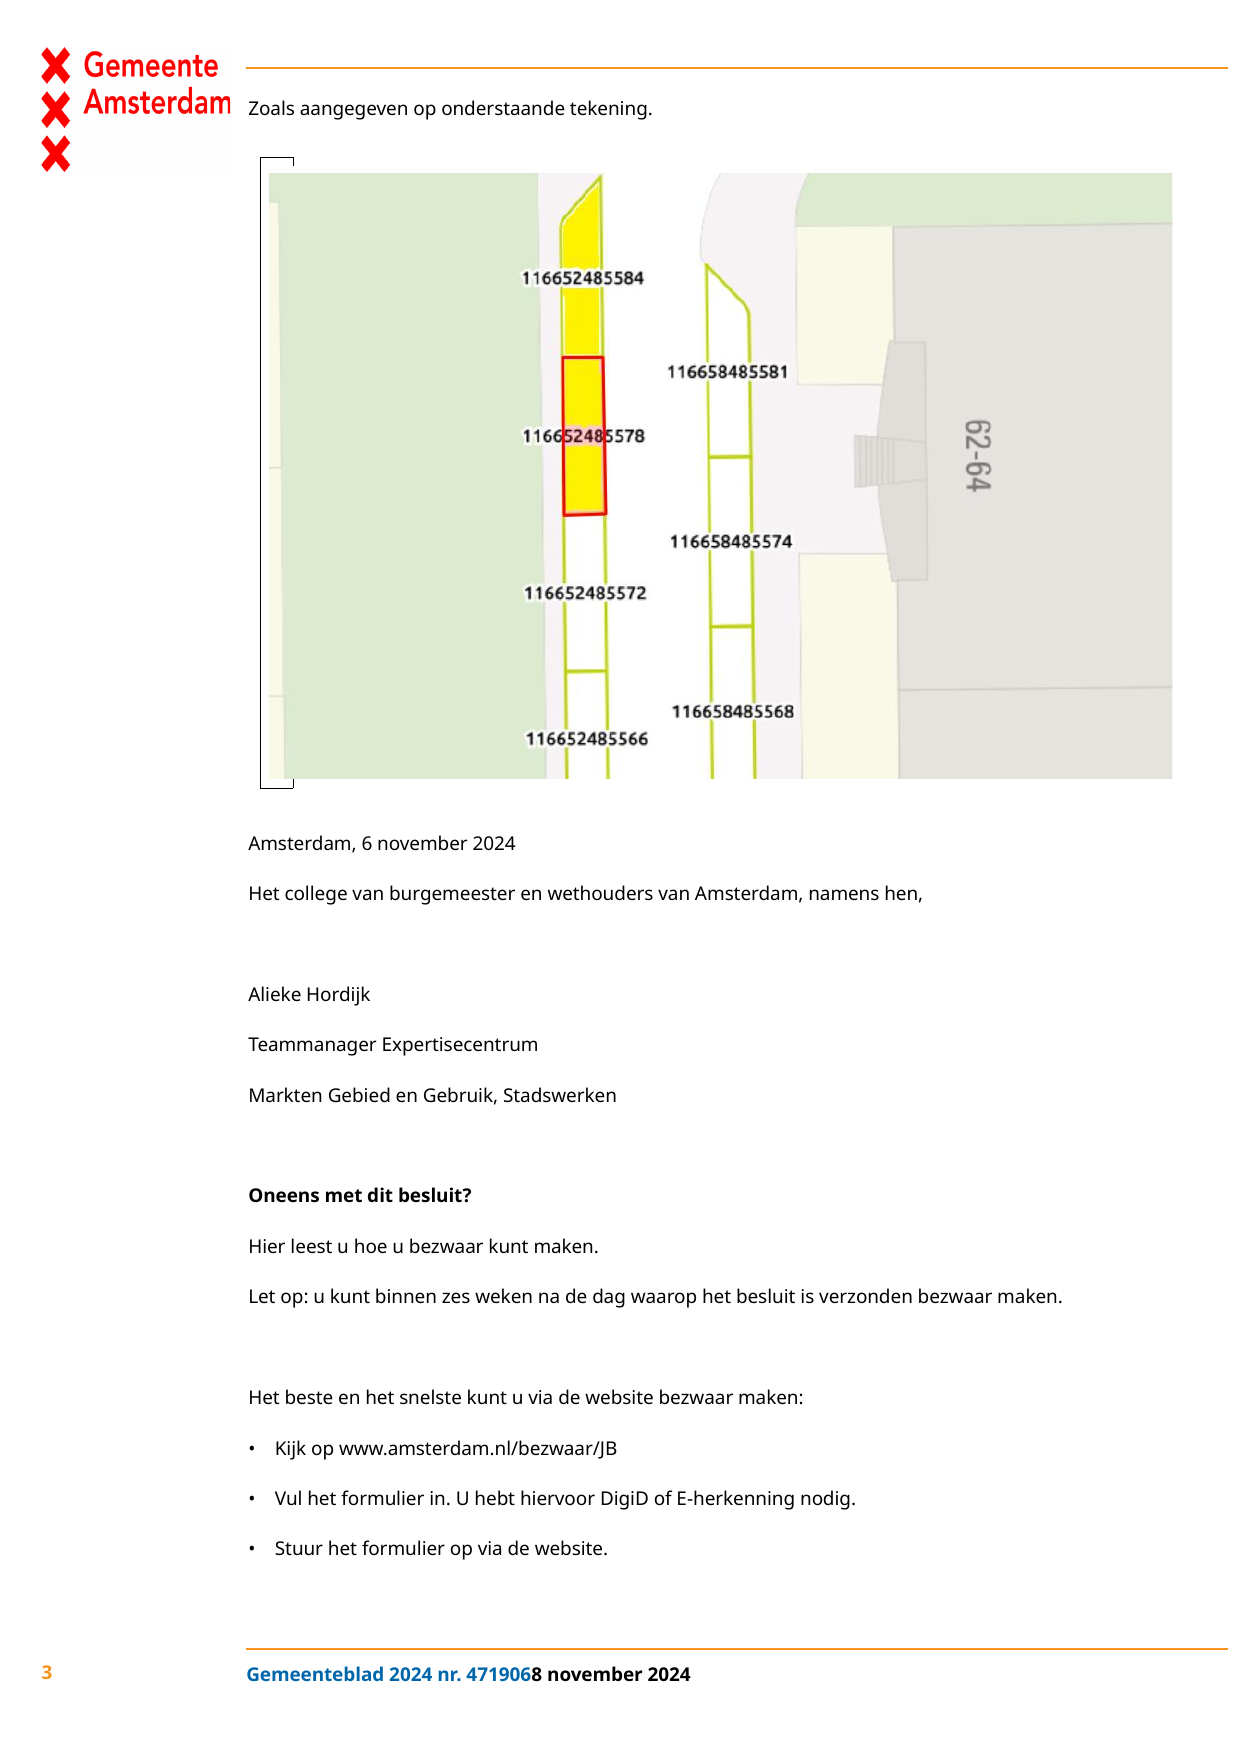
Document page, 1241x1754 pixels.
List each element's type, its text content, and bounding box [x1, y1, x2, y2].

text Hier leest u hoe u bezwaar kunt maken. [248, 1233, 1152, 1259]
text Het beste en het snelste kunt u via de website bezwaar maken: [248, 1384, 1152, 1410]
text Het college van burgemeester en wethouders van Amsterdam, namens hen, [248, 880, 1152, 906]
picture [268, 166, 1173, 779]
text • Stuur het formulier op via de website. [248, 1536, 1152, 1561]
text Amsterdam, 6 november 2024 [248, 830, 1152, 856]
text Markten Gebied en Gebruik, Stadswerken [248, 1082, 1152, 1108]
picture [41, 47, 231, 172]
text • Kijk op www.amsterdam.nl/bezwaar/JB [248, 1435, 1152, 1461]
text Teammanager Expertisecentrum [248, 1031, 1152, 1057]
text Zoals aangegeven op onderstaande tekening. [248, 95, 1152, 121]
text Let op: u kunt binnen zes weken na de dag waarop het besluit is verzonden bezwaar maken. [248, 1283, 1152, 1309]
text Oneens met dit besluit? [248, 1183, 1152, 1208]
text • Vul het formulier in. U hebt hiervoor DigiD of E-herkenning nodig. [248, 1485, 1152, 1511]
text Alieke Hordijk [248, 981, 1152, 1007]
